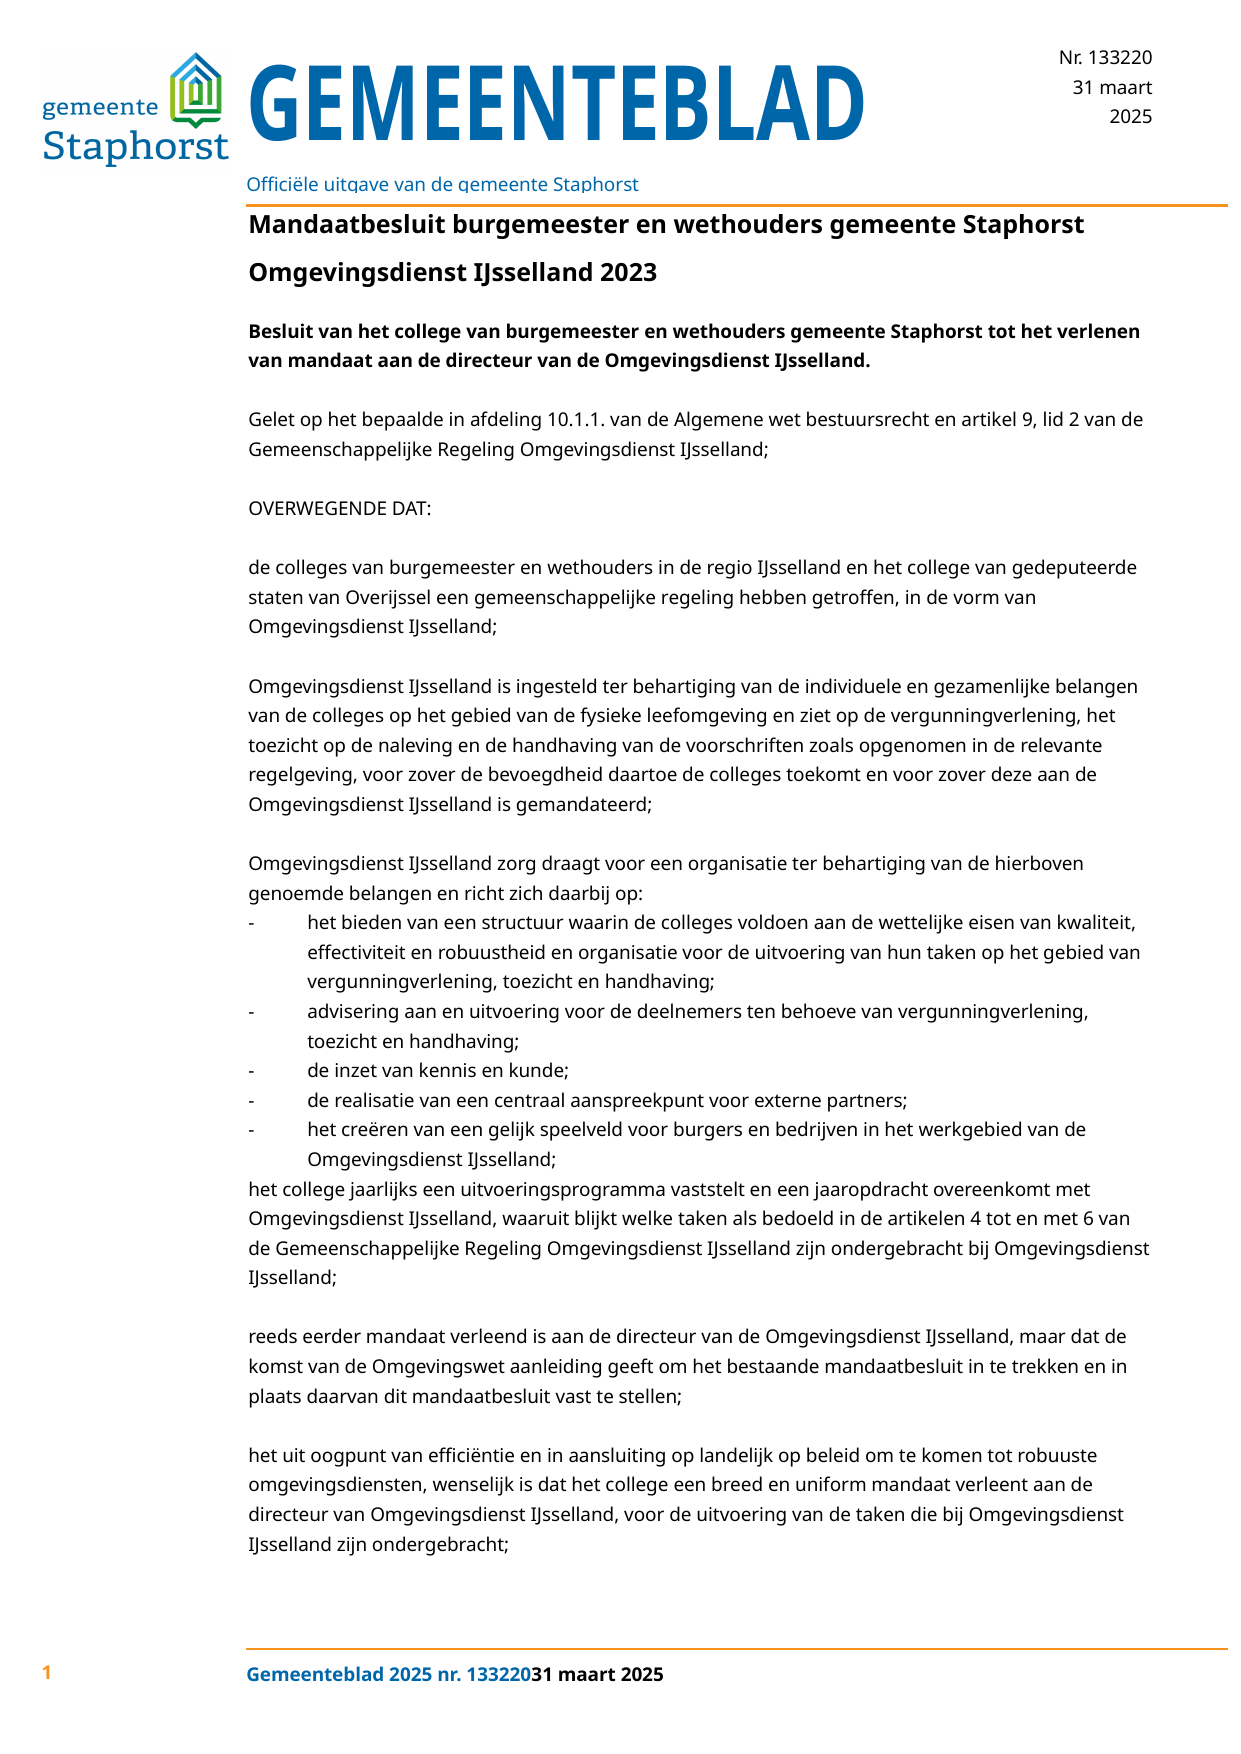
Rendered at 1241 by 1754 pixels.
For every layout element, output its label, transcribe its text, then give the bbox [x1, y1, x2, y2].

text reeds eerder mandaat verleend is aan de directeur van de Omgevingsdienst IJsselland, maar dat de komst van de Omgevingswet aanleiding geeft om het bestaande mandaatbesluit in te trekken en in plaats daarvan dit mandaatbesluit vast te stellen; [248, 1324, 1152, 1409]
list het creëren van een gelijk speelveld voor burgers en bedrijven in het werkgebied van de Omgevingsdienst IJsselland; [248, 1117, 1152, 1172]
text Mandaatbesluit burgemeester en wethouders gemeente Staphorst Omgevingsdienst IJsselland 2023 [248, 207, 1152, 288]
picture [41, 47, 231, 172]
list de inzet van kennis en kunde; [248, 1057, 1152, 1083]
text Omgevingsdienst IJsselland zorg draagt voor een organisatie ter behartiging van de hierboven genoemde belangen en richt zich daarbij op: [248, 850, 1152, 906]
text Besluit van het college van burgemeester en wethouders gemeente Staphorst tot het verlenen van mandaat aan de directeur van de Omgevingsdienst IJsselland. [248, 318, 1152, 373]
text het uit oogpunt van efficiëntie en in aansluiting op landelijk op beleid om te komen tot robuuste omgevingsdiensten, wenselijk is dat het college een breed en uniform mandaat verleent aan de directeur van Omgevingsdienst IJsselland, voor de uitvoering van de taken die bij Omgevingsdienst IJsselland zijn ondergebracht; [248, 1442, 1152, 1557]
text OVERWEGENDE DAT: [248, 495, 1152, 521]
list advisering aan en uitvoering voor de deelnemers ten behoeve van vergunningverlening, toezicht en handhaving; [248, 998, 1152, 1054]
text Gelet op het bepaalde in afdeling 10.1.1. van de Algemene wet bestuursrecht en artikel 9, lid 2 van de Gemeenschappelijke Regeling Omgevingsdienst IJsselland; [248, 407, 1152, 462]
list de realisatie van een centraal aanspreekpunt voor externe partners; [248, 1087, 1152, 1113]
text het college jaarlijks een uitvoeringsprogramma vaststelt en een jaaropdracht overeenkomt met Omgevingsdienst IJsselland, waaruit blijkt welke taken als bedoeld in de artikelen 4 tot en met 6 van de Gemeenschappelijke Regeling Omgevingsdienst IJsselland zijn ondergebracht bij Omgevingsdienst IJsselland; [248, 1176, 1152, 1290]
text de colleges van burgemeester en wethouders in de regio IJsselland en het college van gedeputeerde staten van Overijssel een gemeenschappelijke regeling hebben getroffen, in de vorm van Omgevingsdienst IJsselland; [248, 554, 1152, 639]
text Omgevingsdienst IJsselland is ingesteld ter behartiging van de individuele en gezamenlijke belangen van de colleges op het gebied van de fysieke leefomgeving en ziet op de vergunningverlening, het toezicht op de naleving en de handhaving van de voorschriften zoals opgenomen in de relevante regelgeving, voor zover de bevoegdheid daartoe de colleges toekomt en voor zover deze aan de Omgevingsdienst IJsselland is gemandateerd; [248, 673, 1152, 817]
list het bieden van een structuur waarin de colleges voldoen aan de wettelijke eisen van kwaliteit, effectiviteit en robuustheid en organisatie voor de uitvoering van hun taken op het gebied van vergunningverlening, toezicht en handhaving; [248, 909, 1152, 994]
